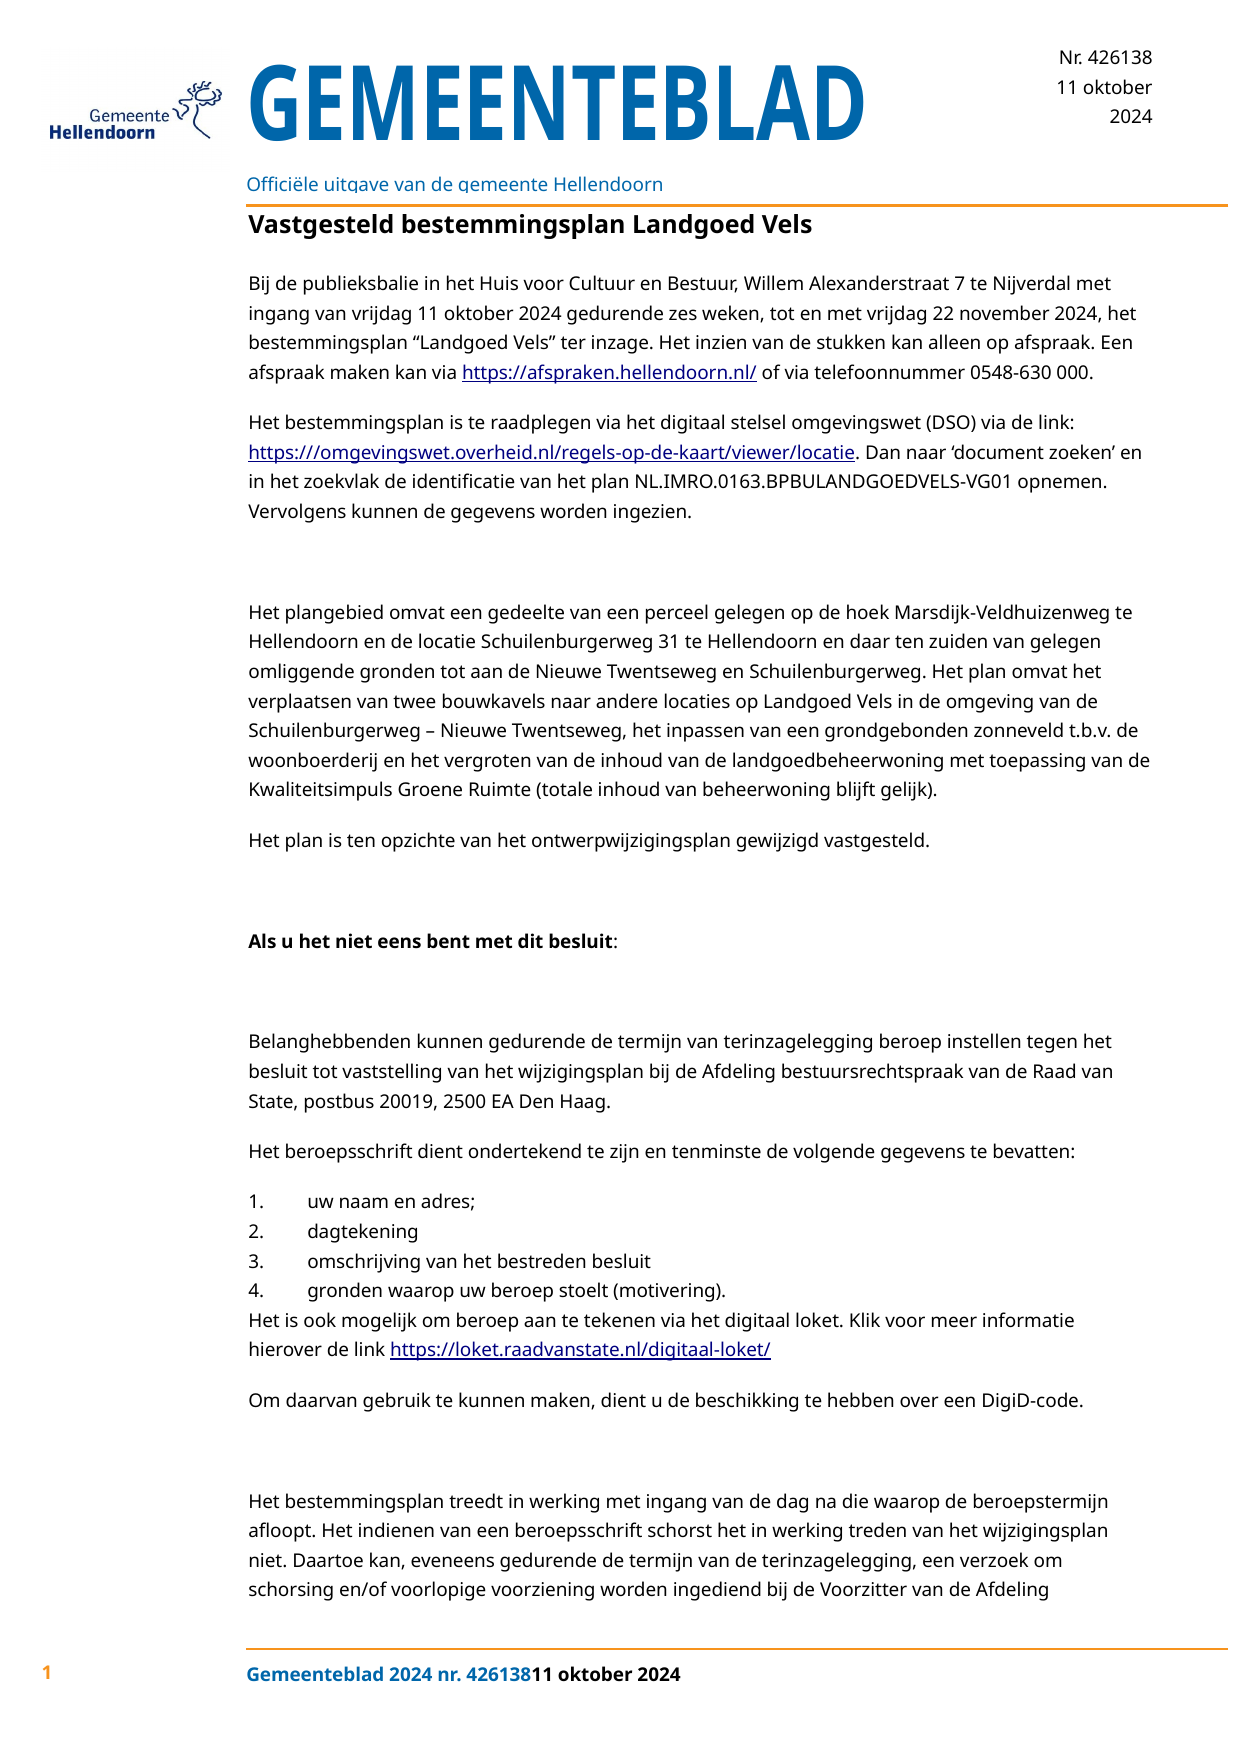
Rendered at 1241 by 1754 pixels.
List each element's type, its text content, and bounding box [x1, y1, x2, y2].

text Vastgesteld bestemmingsplan Landgoed Vels [248, 207, 1152, 241]
text Het plan is ten opzichte van het ontwerpwijzigingsplan gewijzigd vastgesteld. [248, 827, 1152, 853]
list dagtekening [248, 1218, 1152, 1244]
text Als u het niet eens bent met dit besluit: [248, 928, 1152, 953]
list gronden waarop uw beroep stoelt (motivering). [248, 1277, 1152, 1303]
text Om daarvan gebruik te kunnen maken, dient u de beschikking te hebben over een DigiD-code. [248, 1387, 1152, 1413]
text Het plangebied omvat een gedeelte van een perceel gelegen op de hoek Marsdijk-Veldhuizenweg te Hellendoorn en de locatie Schuilenburgerweg 31 te Hellendoorn en daar ten zuiden van gelegen omliggende gronden tot aan de Nieuwe Twentseweg en Schuilenburgerweg. Het plan omvat het verplaatsen van twee bouwkavels naar andere locaties op Landgoed Vels in de omgeving van de Schuilenburgerweg – Nieuwe Twentseweg, het inpassen van een grondgebonden zonneveld t.b.v. de woonboerderij en het vergroten van de inhoud van de landgoedbeheerwoning met toepassing van de Kwaliteitsimpuls Groene Ruimte (totale inhoud van beheerwoning blijft gelijk). [248, 599, 1152, 802]
list omschrijving van het bestreden besluit [248, 1248, 1152, 1273]
text Het beroepsschrift dient ondertekend te zijn en tenminste de volgende gegevens te bevatten: [248, 1138, 1152, 1164]
text Het bestemmingsplan is te raadplegen via het digitaal stelsel omgevingswet (DSO) via de link: https:///omgevingswet.overheid.nl/regels-op-de-kaart/viewer/locatie. Dan naar ‘document zoeken’ en in het zoekvlak de identificatie van het plan NL.IMRO.0163.BPBULANDGOEDVELS-VG01 opnemen. Vervolgens kunnen de gegevens worden ingezien. [248, 409, 1152, 524]
text Het is ook mogelijk om beroep aan te tekenen via het digitaal loket. Klik voor meer informatie hierover de link https://loket.raadvanstate.nl/digitaal-loket/ [248, 1307, 1152, 1362]
picture [41, 47, 231, 172]
text Belanghebbenden kunnen gedurende de termijn van terinzagelegging beroep instellen tegen het besluit tot vaststelling van het wijzigingsplan bij de Afdeling bestuursrechtspraak van de Raad van State, postbus 20019, 2500 EA Den Haag. [248, 1029, 1152, 1113]
text Bij de publieksbalie in het Huis voor Cultuur en Bestuur, Willem Alexanderstraat 7 te Nijverdal met ingang van vrijdag 11 oktober 2024 gedurende zes weken, tot en met vrijdag 22 november 2024, het bestemmingsplan “Landgoed Vels” ter inzage. Het inzien van de stukken kan alleen op afspraak. Een afspraak maken kan via https://afspraken.hellendoorn.nl/ of via telefoonnummer 0548-630 000. [248, 270, 1152, 385]
text Het bestemmingsplan treedt in werking met ingang van de dag na die waarop de beroepstermijn afloopt. Het indienen van een beroepsschrift schorst het in werking treden van het wijzigingsplan niet. Daartoe kan, eveneens gedurende de termijn van de terinzagelegging, een verzoek om schorsing en/of voorlopige voorziening worden ingediend bij de Voorzitter van de Afdeling [248, 1488, 1152, 1602]
list uw naam en adres; [248, 1189, 1152, 1214]
